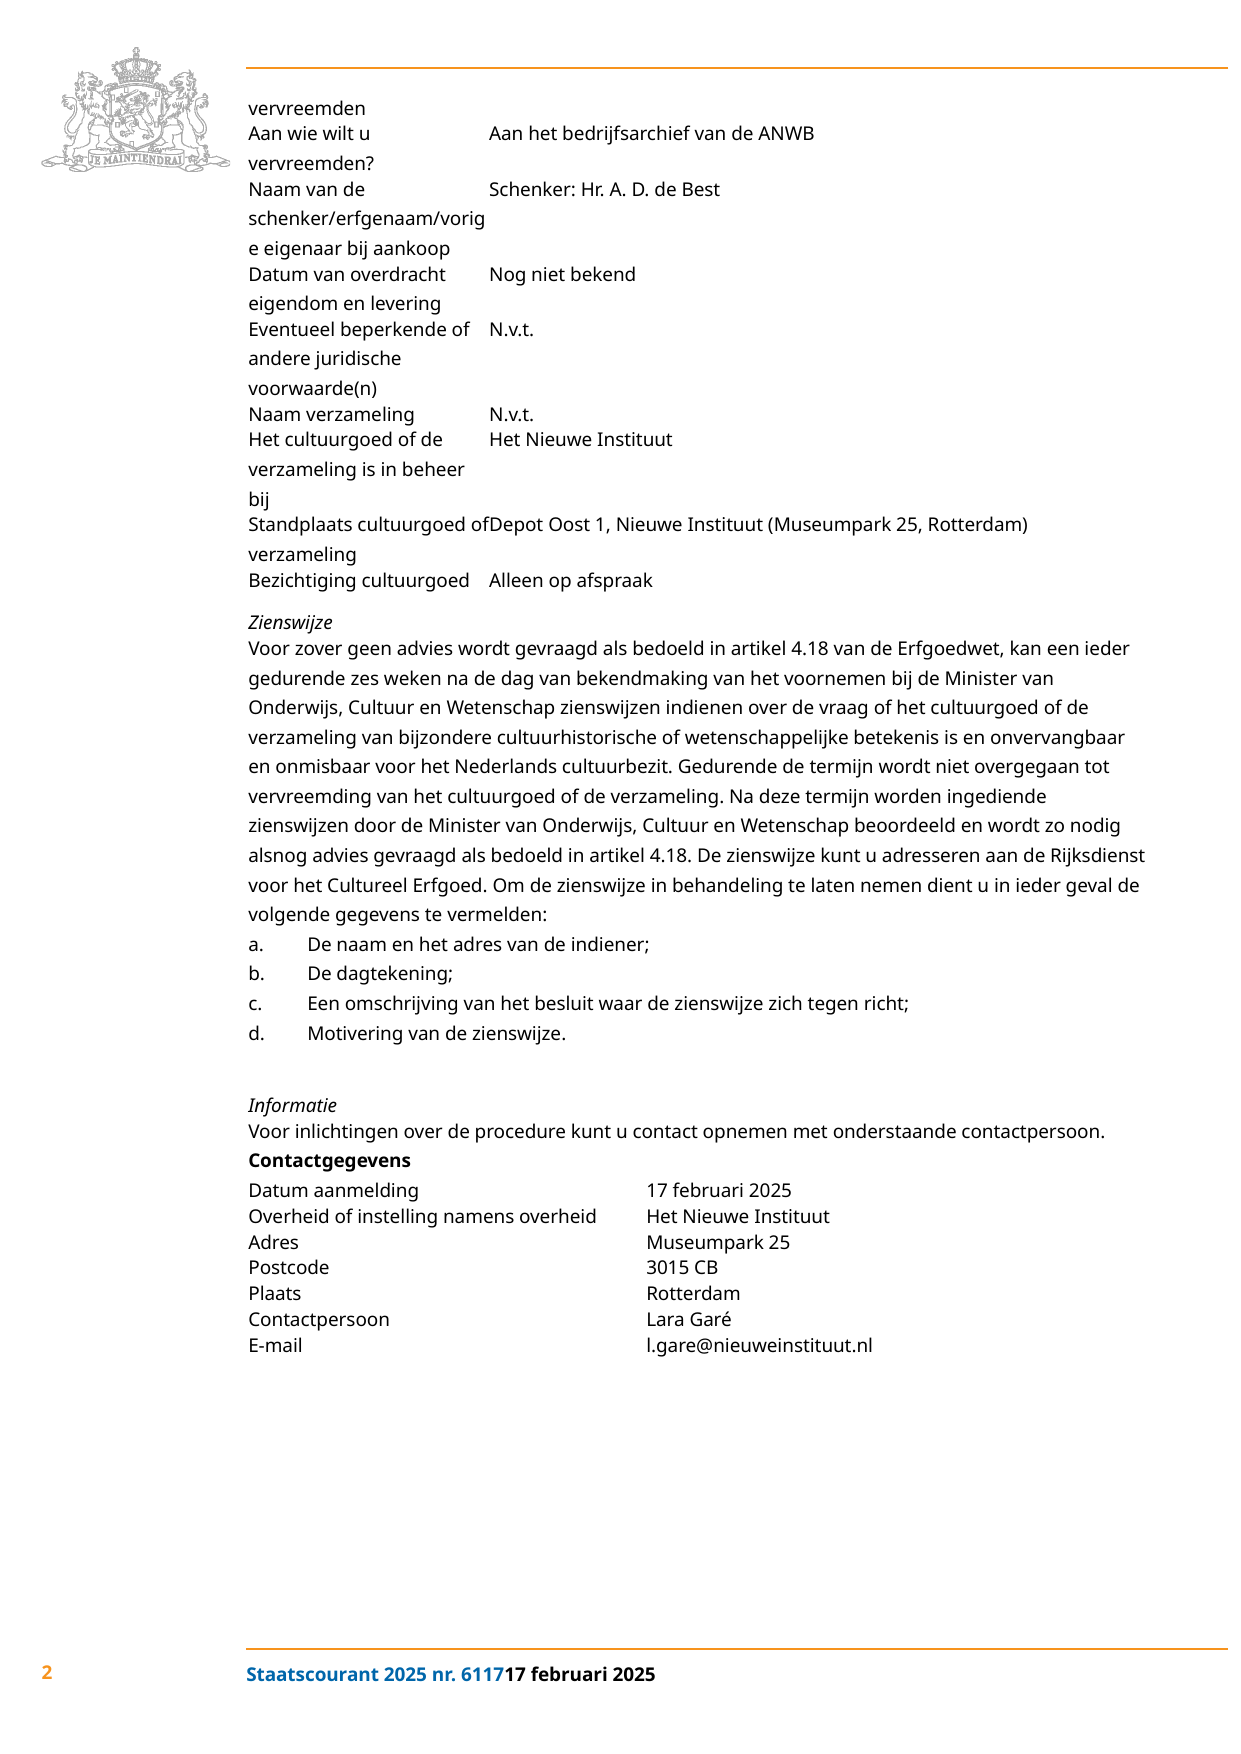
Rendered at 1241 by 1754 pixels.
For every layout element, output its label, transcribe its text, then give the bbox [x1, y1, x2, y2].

table_cell Alleen op afspraak [489, 567, 1152, 593]
table_cell Nog niet bekend [489, 261, 1152, 316]
table_cell Rotterdam [646, 1280, 1152, 1306]
table_cell l.gare@nieuweinstituut.nl [646, 1332, 1152, 1357]
text Contactgegevens [248, 1148, 1152, 1173]
table_cell Lara Garé [646, 1306, 1152, 1332]
table_cell Het cultuurgoed of de verzameling is in beheer bij [248, 427, 489, 512]
text Voor inlichtingen over de procedure kunt u contact opnemen met onderstaande contactpersoon. [248, 1118, 1152, 1144]
table_cell Bezichtiging cultuurgoed [248, 567, 489, 593]
table_cell Het Nieuwe Instituut [646, 1203, 1152, 1229]
table_cell Datum van overdracht eigendom en levering [248, 261, 489, 316]
list Motivering van de zienswijze. [248, 1020, 1152, 1045]
table_header Datum aanmelding [248, 1178, 646, 1203]
table_cell N.v.t. [489, 316, 1152, 401]
table_cell 3015 CB [646, 1255, 1152, 1280]
text Voor zover geen advies wordt gevraagd als bedoeld in artikel 4.18 van de Erfgoedwet, kan een ieder gedurende zes weken na de dag van bekendmaking van het voornemen bij de Minister van Onderwijs, Cultuur en Wetenschap zienswijzen indienen over de vraag of het cultuurgoed of de verzameling van bijzondere cultuurhistorische of wetenschappelijke betekenis is en onvervangbaar en onmisbaar voor het Nederlands cultuurbezit. Gedurende de termijn wordt niet overgegaan tot vervreemding van het cultuurgoed of de verzameling. Na deze termijn worden ingediende zienswijzen door de Minister van Onderwijs, Cultuur en Wetenschap beoordeeld en wordt zo nodig alsnog advies gevraagd als bedoeld in artikel 4.18. De zienswijze kunt u adresseren aan de Rijksdienst voor het Cultureel Erfgoed. Om de zienswijze in behandeling te laten nemen dient u in ieder geval de volgende gegevens te vermelden: [248, 635, 1152, 927]
table_cell E-mail [248, 1332, 646, 1357]
table_cell Naam verzameling [248, 401, 489, 427]
table_cell Overheid of instelling namens overheid [248, 1203, 646, 1229]
table_cell Contactpersoon [248, 1306, 646, 1332]
table_cell Schenker: Hr. A. D. de Best [489, 176, 1152, 261]
list Een omschrijving van het besluit waar de zienswijze zich tegen richt; [248, 990, 1152, 1016]
text Informatie [248, 1092, 1152, 1118]
table_cell vervreemden [248, 95, 489, 121]
table_cell Het Nieuwe Instituut [489, 427, 1152, 512]
table_cell Adres [248, 1229, 646, 1254]
list De naam en het adres van de indiener; [248, 931, 1152, 957]
table_cell Eventueel beperkende of andere juridische voorwaarde(n) [248, 316, 489, 401]
list De dagtekening; [248, 961, 1152, 986]
table_header 17 februari 2025 [646, 1178, 1152, 1203]
picture [41, 47, 231, 172]
table_cell Museumpark 25 [646, 1229, 1152, 1254]
table_cell Depot Oost 1, Nieuwe Instituut (Museumpark 25, Rotterdam) [489, 512, 1152, 567]
table_cell [489, 95, 1152, 121]
table_cell N.v.t. [489, 401, 1152, 427]
table_cell Plaats [248, 1280, 646, 1306]
table_cell Naam van de schenker/erfgenaam/vorige eigenaar bij aankoop [248, 176, 489, 261]
text Zienswijze [248, 609, 1152, 635]
table_cell Standplaats cultuurgoed of verzameling [248, 512, 489, 567]
table_cell Postcode [248, 1255, 646, 1280]
table_cell Aan wie wilt u vervreemden? [248, 121, 489, 176]
table_cell Aan het bedrijfsarchief van de ANWB [489, 121, 1152, 176]
